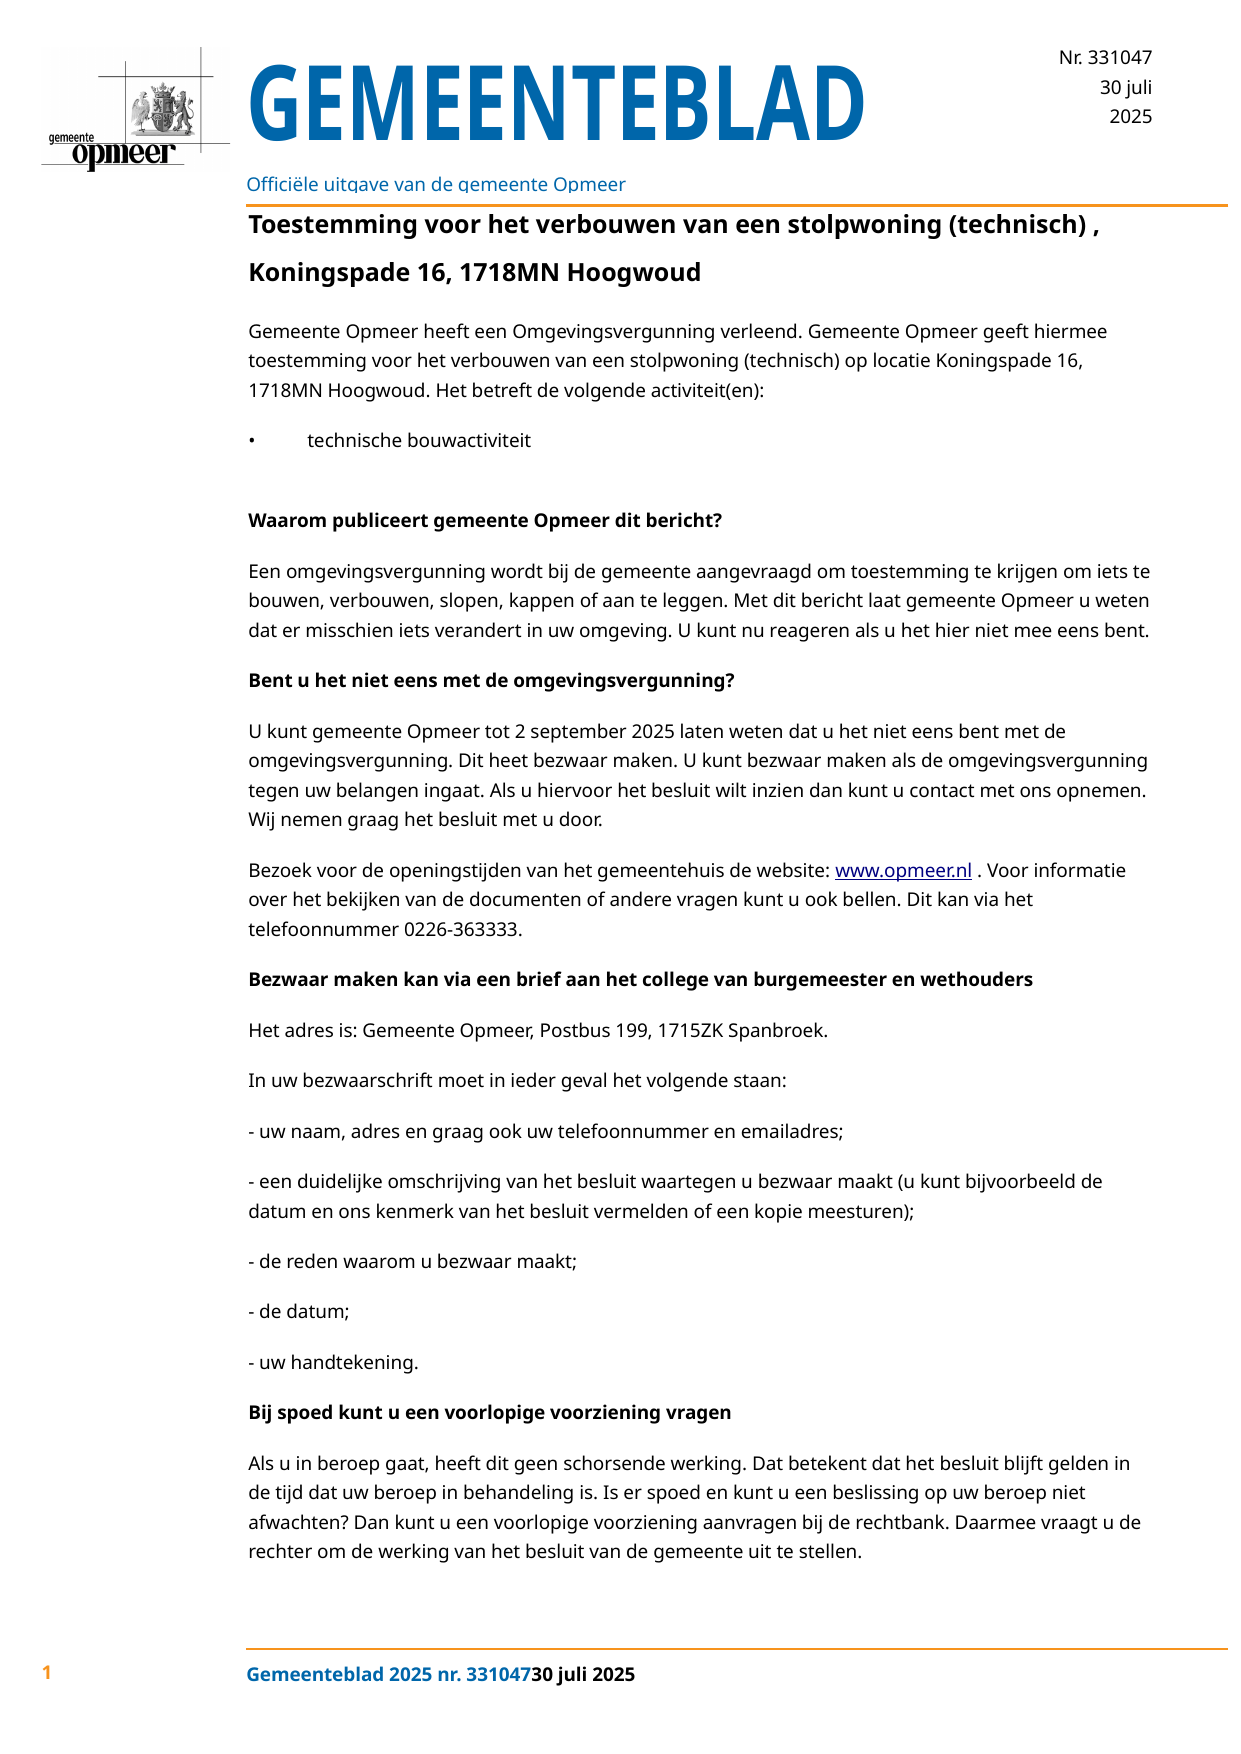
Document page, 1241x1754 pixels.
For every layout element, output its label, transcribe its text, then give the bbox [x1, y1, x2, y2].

text - de datum; [248, 1299, 1152, 1324]
text Toestemming voor het verbouwen van een stolpwoning (technisch) , Koningspade 16, 1718MN Hoogwoud [248, 207, 1152, 288]
text Bent u het niet eens met de omgevingsvergunning? [248, 667, 1152, 693]
picture [41, 47, 231, 172]
text - een duidelijke omschrijving van het besluit waartegen u bezwaar maakt (u kunt bijvoorbeeld de datum en ons kenmerk van het besluit vermelden of een kopie meesturen); [248, 1168, 1152, 1224]
text Als u in beroep gaat, heeft dit geen schorsende werking. Dat betekent dat het besluit blijft gelden in de tijd dat uw beroep in behandeling is. Is er spoed en kunt u een beslissing op uw beroep niet afwachten? Dan kunt u een voorlopige voorziening aanvragen bij de rechtbank. Daarmee vraagt u de rechter om de werking van het besluit van de gemeente uit te stellen. [248, 1450, 1152, 1564]
text Het adres is: Gemeente Opmeer, Postbus 199, 1715ZK Spanbroek. [248, 1017, 1152, 1043]
text - de reden waarom u bezwaar maakt; [248, 1248, 1152, 1274]
text Gemeente Opmeer heeft een Omgevingsvergunning verleend. Gemeente Opmeer geeft hiermee toestemming voor het verbouwen van een stolpwoning (technisch) op locatie Koningspade 16, 1718MN Hoogwoud. Het betreft de volgende activiteit(en): [248, 318, 1152, 403]
text In uw bezwaarschrift moet in ieder geval het volgende staan: [248, 1067, 1152, 1093]
text Bezwaar maken kan via een brief aan het college van burgemeester en wethouders [248, 967, 1152, 992]
text Bezoek voor de openingstijden van het gemeentehuis de website: www.opmeer.nl . Voor informatie over het bekijken van de documenten of andere vragen kunt u ook bellen. Dit kan via het telefoonnummer 0226-363333. [248, 857, 1152, 942]
text Bij spoed kunt u een voorlopige voorziening vragen [248, 1399, 1152, 1425]
text U kunt gemeente Opmeer tot 2 september 2025 laten weten dat u het niet eens bent met de omgevingsvergunning. Dit heet bezwaar maken. U kunt bezwaar maken als de omgevingsvergunning tegen uw belangen ingaat. Als u hiervoor het besluit wilt inzien dan kunt u contact met ons opnemen. Wij nemen graag het besluit met u door. [248, 718, 1152, 832]
list technische bouwactiviteit [248, 427, 1152, 453]
text - uw naam, adres en graag ook uw telefoonnummer en emailadres; [248, 1118, 1152, 1144]
text Een omgevingsvergunning wordt bij de gemeente aangevraagd om toestemming te krijgen om iets te bouwen, verbouwen, slopen, kappen of aan te leggen. Met dit bericht laat gemeente Opmeer u weten dat er misschien iets verandert in uw omgeving. U kunt nu reageren als u het hier niet mee eens bent. [248, 558, 1152, 643]
text Waarom publiceert gemeente Opmeer dit bericht? [248, 507, 1152, 533]
text - uw handtekening. [248, 1349, 1152, 1375]
